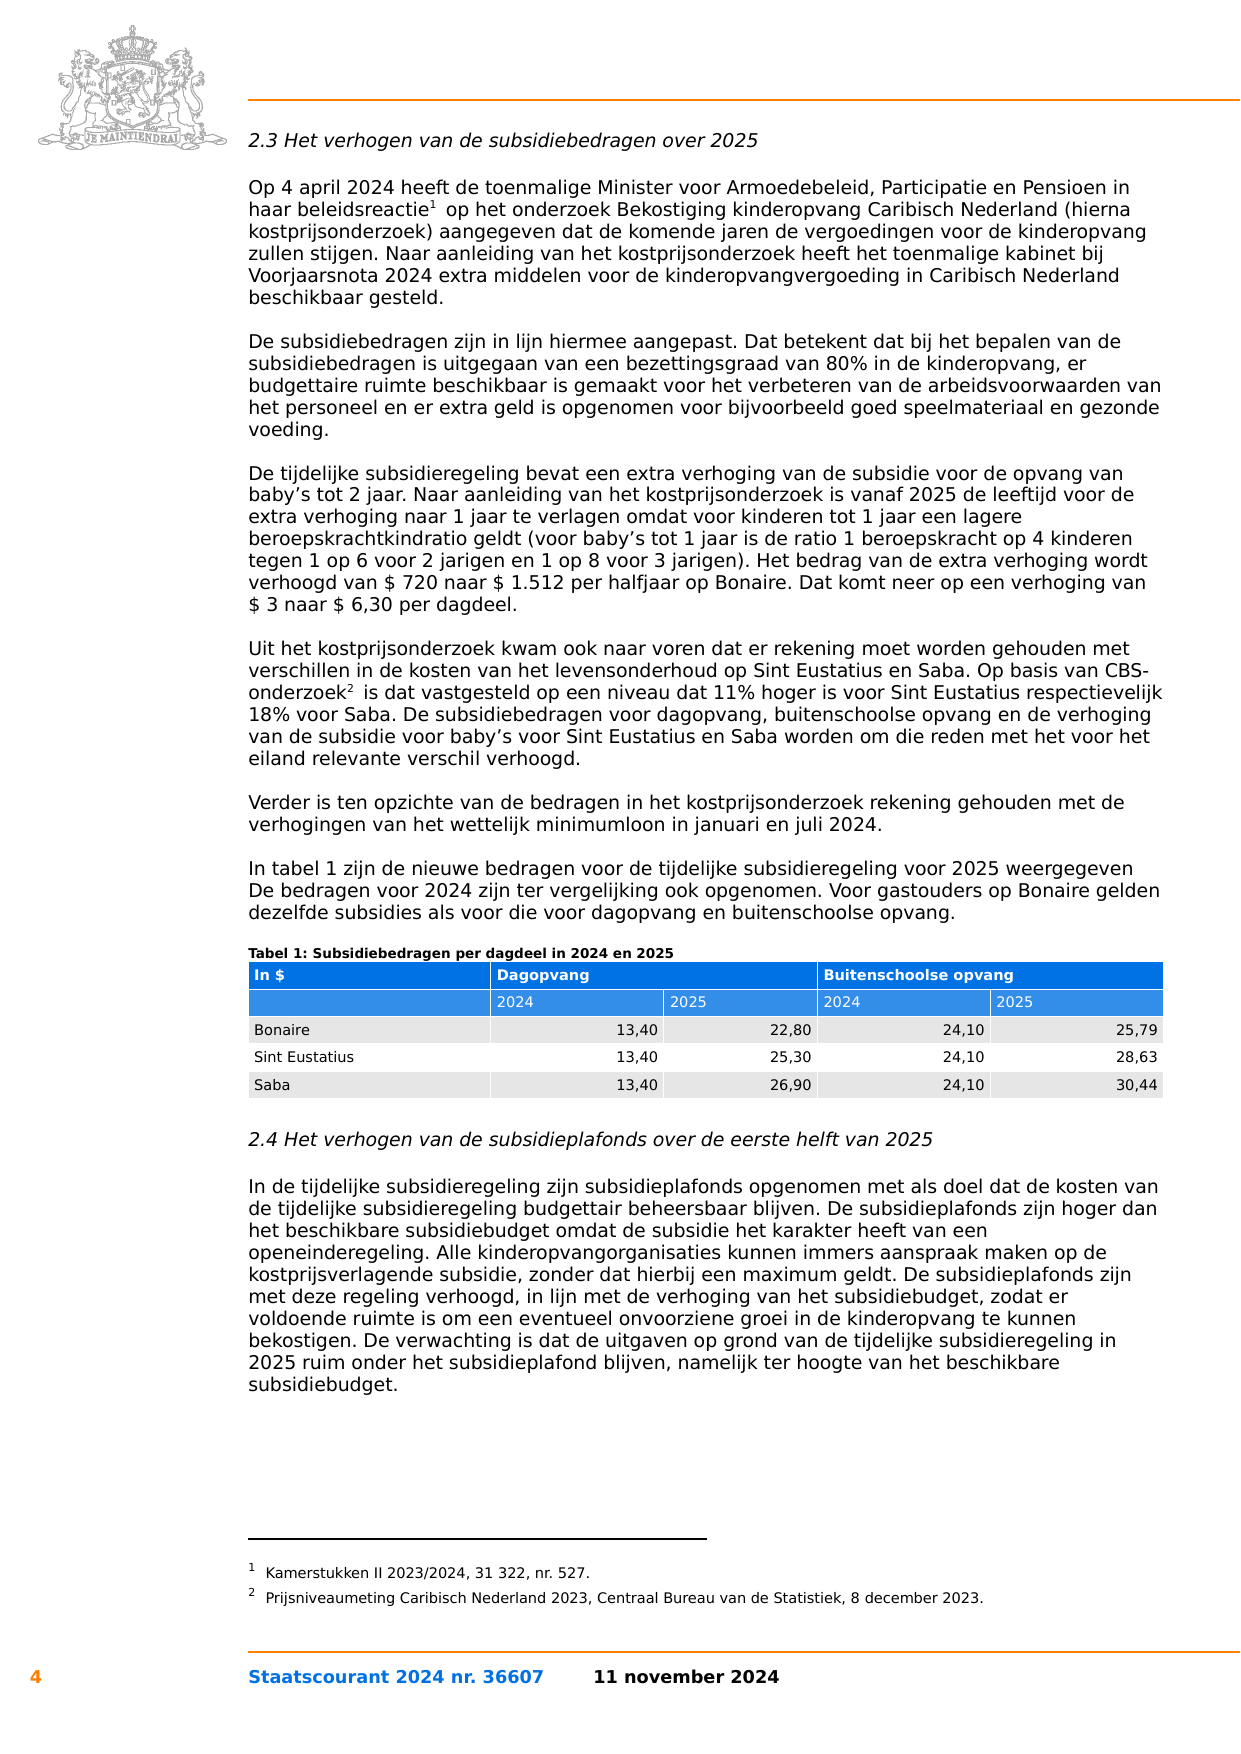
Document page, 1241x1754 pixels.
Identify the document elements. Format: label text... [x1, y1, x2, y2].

subtitle 2.3 Het verhogen van de subsidiebedragen over 2025 [248, 130, 1163, 152]
table_header Tabel 1: Subsidiebedragen per dagdeel in 2024 en 2025 [248, 946, 1163, 961]
table_cell 25,79 [991, 1017, 1163, 1043]
table_cell 2024 [491, 990, 663, 1016]
table_cell 22,80 [664, 1017, 817, 1043]
text De tijdelijke subsidieregeling bevat een extra verhoging van de subsidie voor de opvang van baby’s tot 2 jaar. Naar aanleiding van het kostprijsonderzoek is vanaf 2025 de leeftijd voor de extra verhoging naar 1 jaar te verlagen omdat voor kinderen tot 1 jaar een lagere beroepskrachtkindratio geldt (voor baby’s tot 1 jaar is de ratio 1 beroepskracht op 4 kinderen tegen 1 op 6 voor 2 jarigen en 1 op 8 voor 3 jarigen). Het bedrag van de extra verhoging wordt verhoogd van $ 720 naar $ 1.512 per halfjaar op Bonaire. Dat komt neer op een verhoging van $ 3 naar $ 6,30 per dagdeel. [248, 462, 1163, 616]
table_cell 2025 [664, 990, 817, 1016]
table_cell 25,30 [664, 1045, 817, 1071]
table_cell 24,10 [818, 1072, 990, 1098]
table_cell 30,44 [991, 1072, 1163, 1098]
table_cell 24,10 [818, 1017, 990, 1043]
text Verder is ten opzichte van de bedragen in het kostprijsonderzoek rekening gehouden met de verhogingen van het wettelijk minimumloon in januari en juli 2024. [248, 792, 1163, 836]
table_cell 28,63 [991, 1045, 1163, 1071]
table_cell 26,90 [664, 1072, 817, 1098]
picture [38, 25, 227, 150]
table_cell 13,40 [491, 1072, 663, 1098]
table_cell Bonaire [249, 1017, 490, 1043]
table_cell Saba [249, 1072, 490, 1098]
table_cell Dagopvang [491, 962, 817, 989]
text Op 4 april 2024 heeft de toenmalige Minister voor Armoedebeleid, Participatie en Pensioen in haar beleidsreactie op het onderzoek Bekostiging kinderopvang Caribisch Nederland (hierna kostprijsonderzoek) aangegeven dat de komende jaren de vergoedingen voor de kinderopvang zullen stijgen. Naar aanleiding van het kostprijsonderzoek heeft het toenmalige kabinet bij Voorjaarsnota 2024 extra middelen voor de kinderopvangvergoeding in Caribisch Nederland beschikbaar gesteld. [248, 177, 1163, 309]
text Uit het kostprijsonderzoek kwam ook naar voren dat er rekening moet worden gehouden met verschillen in de kosten van het levensonderhoud op Sint Eustatius en Saba. Op basis van CBS-onderzoek is dat vastgesteld op een niveau dat 11% hoger is voor Sint Eustatius respectievelijk 18% voor Saba. De subsidiebedragen voor dagopvang, buitenschoolse opvang en de verhoging van de subsidie voor baby’s voor Sint Eustatius en Saba worden om die reden met het voor het eiland relevante verschil verhoogd. [248, 638, 1163, 770]
text Kamerstukken II 2023/2024, 31 322, nr. 527. [248, 1561, 1163, 1583]
table_cell 24,10 [818, 1045, 990, 1071]
table_cell 2024 [818, 990, 990, 1016]
text In de tijdelijke subsidieregeling zijn subsidieplafonds opgenomen met als doel dat de kosten van de tijdelijke subsidieregeling budgettair beheersbaar blijven. De subsidieplafonds zijn hoger dan het beschikbare subsidiebudget omdat de subsidie het karakter heeft van een openeinderegeling. Alle kinderopvangorganisaties kunnen immers aanspraak maken op de kostprijsverlagende subsidie, zonder dat hierbij een maximum geldt. De subsidieplafonds zijn met deze regeling verhoogd, in lijn met de verhoging van het subsidiebudget, zodat er voldoende ruimte is om een eventueel onvoorziene groei in de kinderopvang te kunnen bekostigen. De verwachting is dat de uitgaven op grond van de tijdelijke subsidieregeling in 2025 ruim onder het subsidieplafond blijven, namelijk ter hoogte van het beschikbare subsidiebudget. [248, 1176, 1163, 1396]
table_cell [249, 990, 490, 1016]
table_cell In $ [249, 962, 490, 989]
table_cell Sint Eustatius [249, 1045, 490, 1071]
table_cell 2025 [991, 990, 1163, 1016]
text Prijsniveaumeting Caribisch Nederland 2023, Centraal Bureau van de Statistiek, 8 december 2023. [248, 1586, 1163, 1608]
text In tabel 1 zijn de nieuwe bedragen voor de tijdelijke subsidieregeling voor 2025 weergegeven De bedragen voor 2024 zijn ter vergelijking ook opgenomen. Voor gastouders op Bonaire gelden dezelfde subsidies als voor die voor dagopvang en buitenschoolse opvang. [248, 858, 1163, 924]
text De subsidiebedragen zijn in lijn hiermee aangepast. Dat betekent dat bij het bepalen van de subsidiebedragen is uitgegaan van een bezettingsgraad van 80% in de kinderopvang, er budgettaire ruimte beschikbaar is gemaakt voor het verbeteren van de arbeidsvoorwaarden van het personeel en er extra geld is opgenomen voor bijvoorbeeld goed speelmateriaal en gezonde voeding. [248, 331, 1163, 441]
table_cell 13,40 [491, 1045, 663, 1071]
table_cell 13,40 [491, 1017, 663, 1043]
subtitle 2.4 Het verhogen van de subsidieplafonds over de eerste helft van 2025 [248, 1129, 1163, 1151]
table_cell Buitenschoolse opvang [818, 962, 1163, 989]
